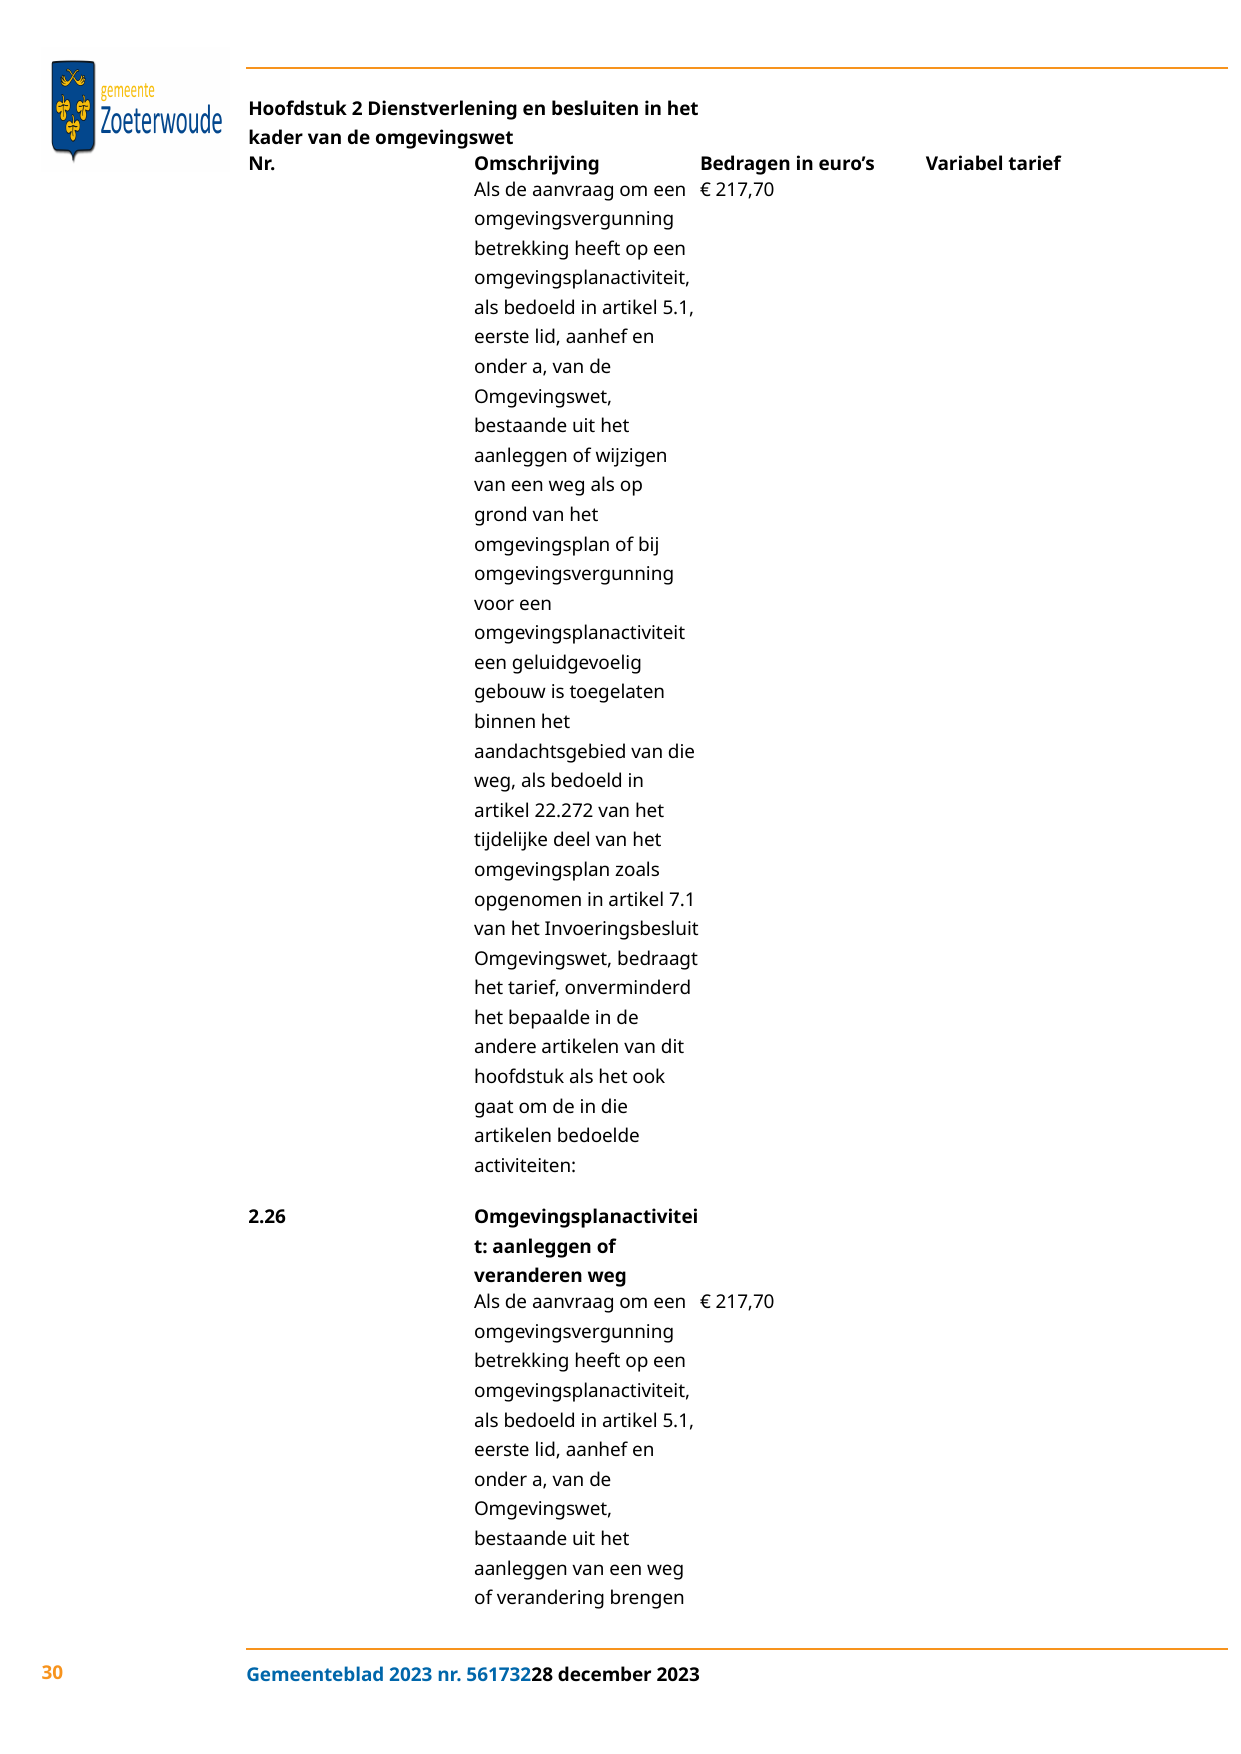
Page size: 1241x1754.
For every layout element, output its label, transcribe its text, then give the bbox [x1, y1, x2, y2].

table_cell Nr. [248, 150, 474, 176]
table_cell Omschrijving [474, 150, 700, 176]
table_cell € 217,70 [700, 176, 926, 1178]
table_cell Als de aanvraag om een omgevingsvergunning betrekking heeft op een omgevingsplanactiviteit, als bedoeld in artikel 5.1, eerste lid, aanhef en onder a, van de Omgevingswet, bestaande uit het aanleggen of wijzigen van een weg als op grond van het omgevingsplan of bij omgevingsvergunning voor een omgevingsplanactiviteit een geluidgevoelig gebouw is toegelaten binnen het aandachtsgebied van die weg, als bedoeld in artikel 22.272 van het tijdelijke deel van het omgevingsplan zoals opgenomen in artikel 7.1 van het Invoeringsbesluit Omgevingswet, bedraagt het tarief, onverminderd het bepaalde in de andere artikelen van dit hoofdstuk als het ook gaat om de in die artikelen bedoelde activiteiten: [474, 176, 700, 1178]
table_cell [248, 1178, 474, 1203]
table_cell [926, 1289, 1152, 1610]
picture [41, 47, 231, 172]
table_header [926, 95, 1152, 150]
table_header Hoofdstuk 2 Dienstverlening en besluiten in het kader van de omgevingswet [248, 95, 700, 150]
table_cell € 217,70 [700, 1289, 926, 1610]
table_header [700, 95, 926, 150]
table_cell [248, 1289, 474, 1610]
table_cell Omgevingsplanactiviteit: aanleggen of veranderen weg [474, 1204, 700, 1288]
table_cell Bedragen in euro’s [700, 150, 926, 176]
table_cell Variabel tarief [926, 150, 1152, 176]
table_cell [248, 176, 474, 1178]
table_cell [474, 1178, 926, 1203]
table_cell [926, 1204, 1152, 1288]
table_cell [700, 1204, 926, 1288]
table_cell [926, 176, 1152, 1178]
table_cell 2.26 [248, 1204, 474, 1288]
table_cell Als de aanvraag om een omgevingsvergunning betrekking heeft op een omgevingsplanactiviteit, als bedoeld in artikel 5.1, eerste lid, aanhef en onder a, van de Omgevingswet, bestaande uit het aanleggen van een weg of verandering brengen [474, 1289, 700, 1610]
table_cell [926, 1178, 1152, 1203]
